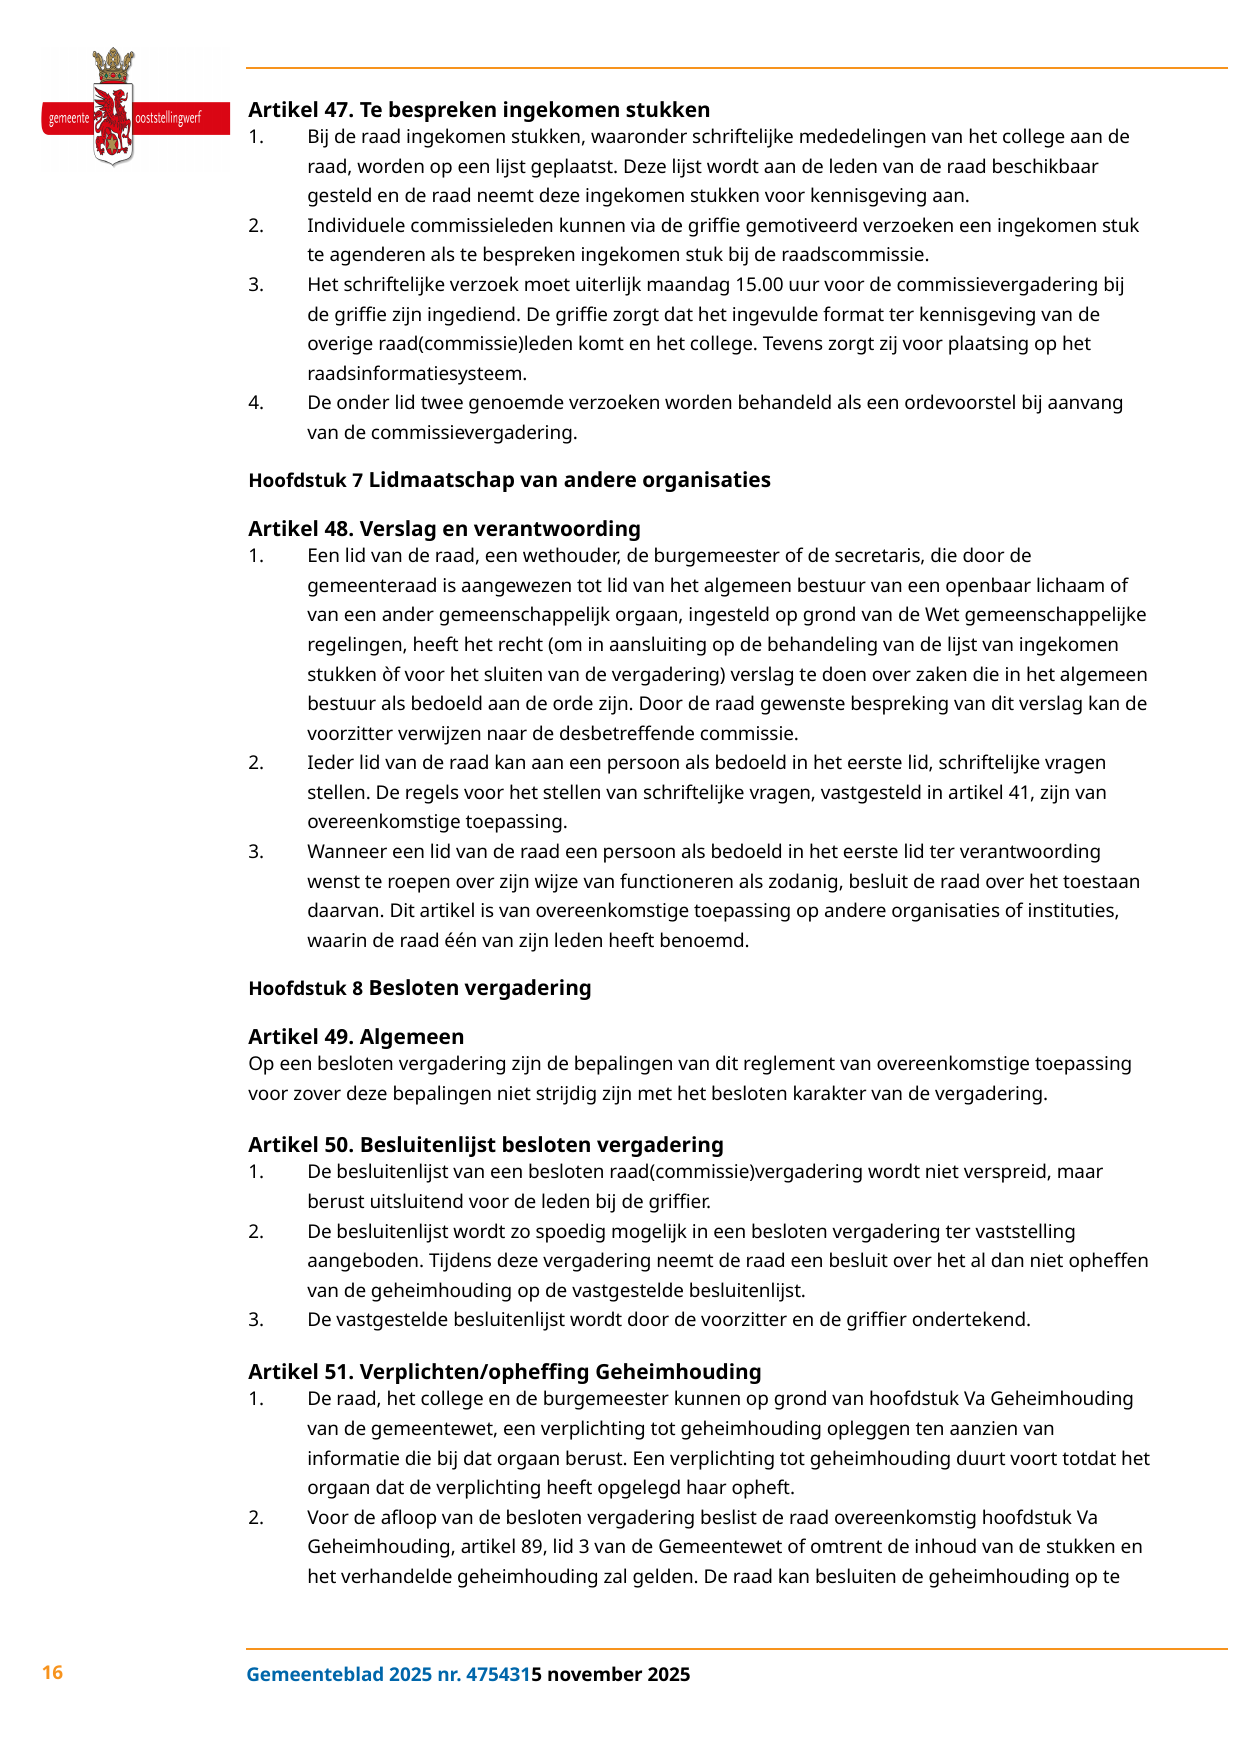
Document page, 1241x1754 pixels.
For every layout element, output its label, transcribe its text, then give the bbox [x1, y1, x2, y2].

list Bij de raad ingekomen stukken, waaronder schriftelijke mededelingen van het college aan de raad, worden op een lijst geplaatst. Deze lijst wordt aan de leden van de raad beschikbaar gesteld en de raad neemt deze ingekomen stukken voor kennisgeving aan. [248, 123, 1152, 208]
text Artikel 49. Algemeen [248, 1022, 1152, 1050]
list De besluitenlijst van een besloten raad(commissie)vergadering wordt niet verspreid, maar berust uitsluitend voor de leden bij de griffier. [248, 1159, 1152, 1214]
text Artikel 51. Verplichten/opheffing Geheimhouding [248, 1357, 1152, 1386]
text Hoofdstuk 7 Lidmaatschap van andere organisaties [248, 465, 1152, 493]
list De onder lid twee genoemde verzoeken worden behandeld als een ordevoorstel bij aanvang van de commissievergadering. [248, 389, 1152, 445]
text Artikel 50. Besluitenlijst besloten vergadering [248, 1130, 1152, 1159]
list Voor de afloop van de besloten vergadering beslist de raad overeenkomstig hoofdstuk Va Geheimhouding, artikel 89, lid 3 van de Gemeentewet of omtrent de inhoud van de stukken en het verhandelde geheimhouding zal gelden. De raad kan besluiten de geheimhouding op te [248, 1504, 1152, 1589]
list Wanneer een lid van de raad een persoon als bedoeld in het eerste lid ter verantwoording wenst te roepen over zijn wijze van functioneren als zodanig, besluit de raad over het toestaan daarvan. Dit artikel is van overeenkomstige toepassing op andere organisaties of instituties, waarin de raad één van zijn leden heeft benoemd. [248, 838, 1152, 953]
picture [41, 47, 231, 172]
list De vastgestelde besluitenlijst wordt door de voorzitter en de griffier ondertekend. [248, 1307, 1152, 1332]
text Artikel 48. Verslag en verantwoording [248, 514, 1152, 542]
list De besluitenlijst wordt zo spoedig mogelijk in een besloten vergadering ter vaststelling aangeboden. Tijdens deze vergadering neemt de raad een besluit over het al dan niet opheffen van de geheimhouding op de vastgestelde besluitenlijst. [248, 1218, 1152, 1303]
text Hoofdstuk 8 Besloten vergadering [248, 973, 1152, 1001]
list Een lid van de raad, een wethouder, de burgemeester of de secretaris, die door de gemeenteraad is aangewezen tot lid van het algemeen bestuur van een openbaar lichaam of van een ander gemeenschappelijk orgaan, ingesteld op grond van de Wet gemeenschappelijke regelingen, heeft het recht (om in aansluiting op de behandeling van de lijst van ingekomen stukken òf voor het sluiten van de vergadering) verslag te doen over zaken die in het algemeen bestuur als bedoeld aan de orde zijn. Door de raad gewenste bespreking van dit verslag kan de voorzitter verwijzen naar de desbetreffende commissie. [248, 542, 1152, 746]
list Ieder lid van de raad kan aan een persoon als bedoeld in het eerste lid, schriftelijke vragen stellen. De regels voor het stellen van schriftelijke vragen, vastgesteld in artikel 41, zijn van overeenkomstige toepassing. [248, 749, 1152, 834]
text Op een besloten vergadering zijn de bepalingen van dit reglement van overeenkomstige toepassing voor zover deze bepalingen niet strijdig zijn met het besloten karakter van de vergadering. [248, 1050, 1152, 1106]
list Individuele commissieleden kunnen via de griffie gemotiveerd verzoeken een ingekomen stuk te agenderen als te bespreken ingekomen stuk bij de raadscommissie. [248, 212, 1152, 267]
text Artikel 47. Te bespreken ingekomen stukken [248, 95, 1152, 123]
list Het schriftelijke verzoek moet uiterlijk maandag 15.00 uur voor de commissievergadering bij de griffie zijn ingediend. De griffie zorgt dat het ingevulde format ter kennisgeving van de overige raad(commissie)leden komt en het college. Tevens zorgt zij voor plaatsing op het raadsinformatiesysteem. [248, 271, 1152, 386]
list De raad, het college en de burgemeester kunnen op grond van hoofdstuk Va Geheimhouding van de gemeentewet, een verplichting tot geheimhouding opleggen ten aanzien van informatie die bij dat orgaan berust. Een verplichting tot geheimhouding duurt voort totdat het orgaan dat de verplichting heeft opgelegd haar opheft. [248, 1386, 1152, 1500]
